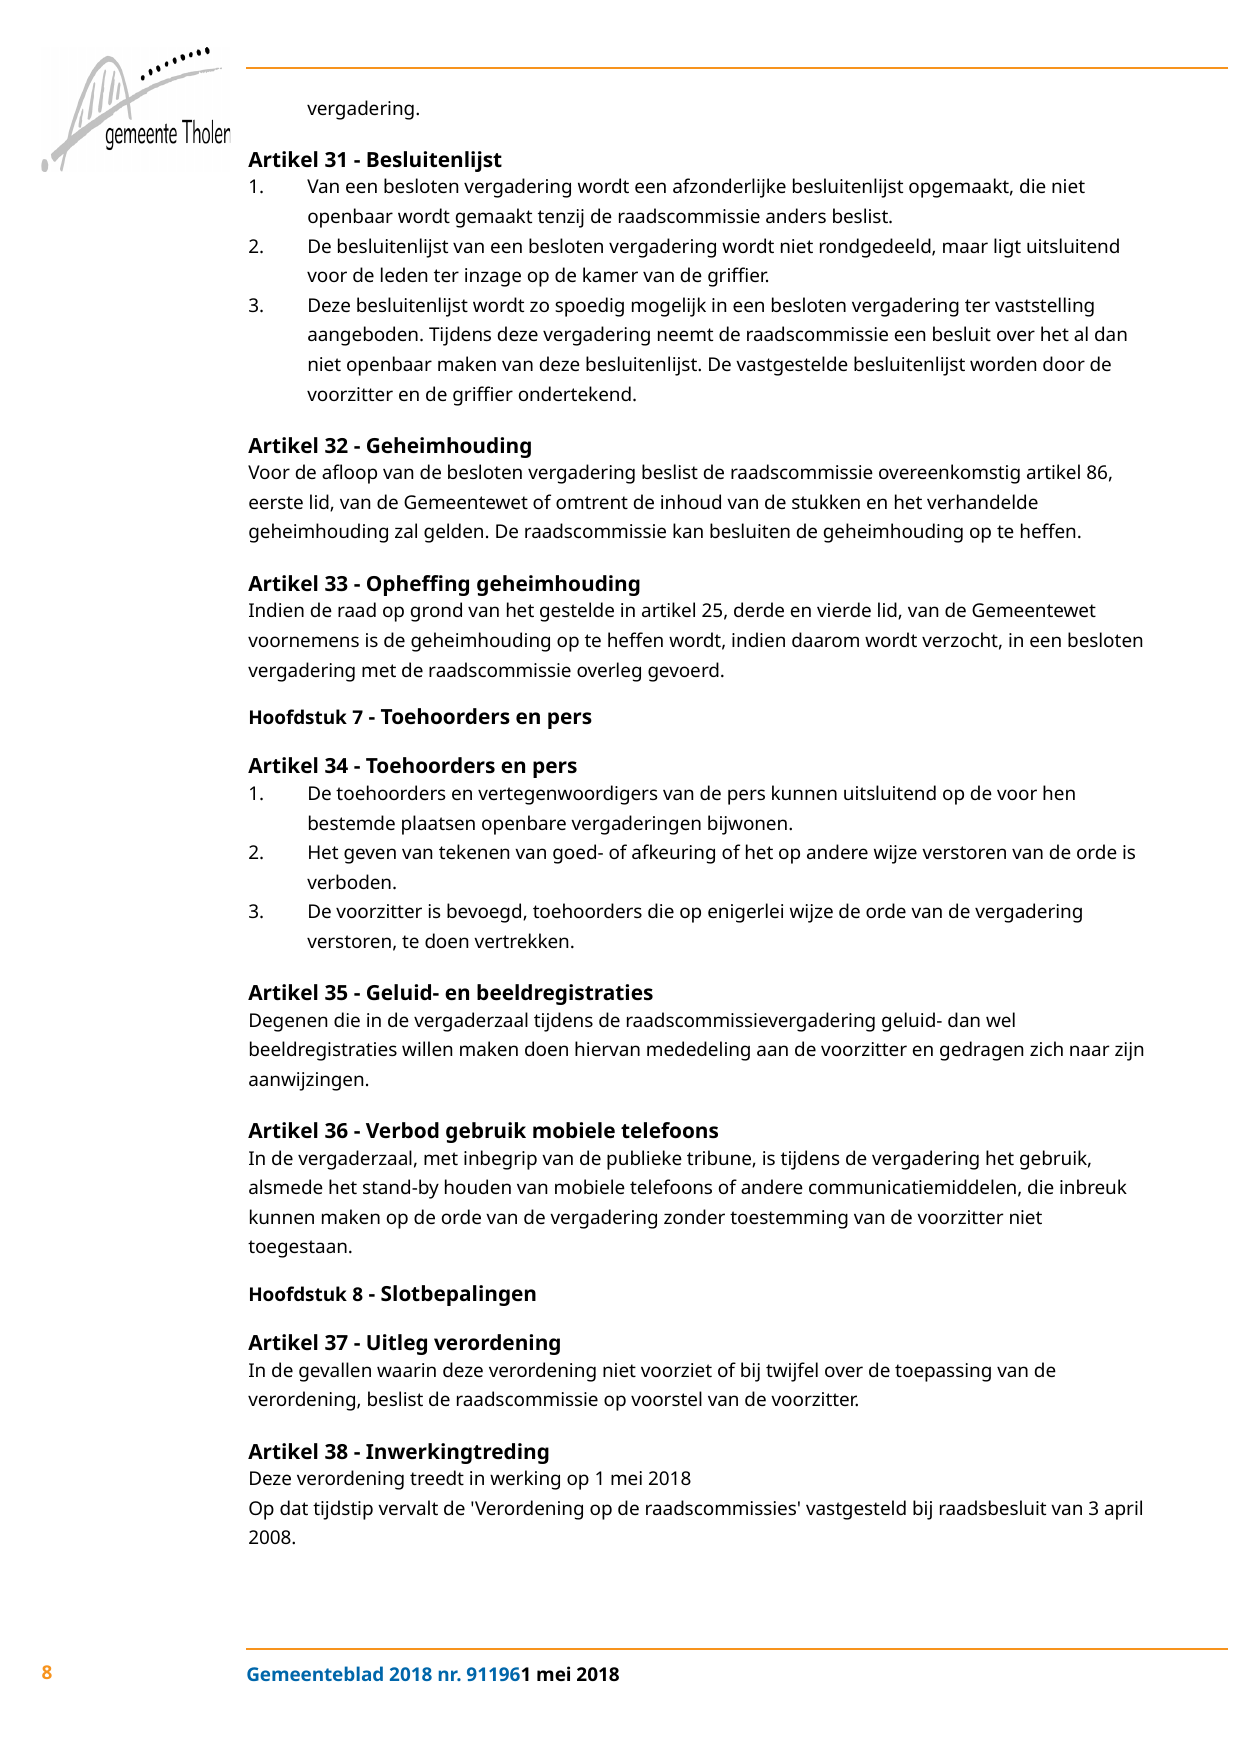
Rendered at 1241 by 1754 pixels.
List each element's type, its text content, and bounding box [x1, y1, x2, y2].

text Artikel 32 - Geheimhouding [248, 431, 1152, 459]
list De besluitenlijst van een besloten vergadering wordt niet rondgedeeld, maar ligt uitsluitend voor de leden ter inzage op de kamer van de griffier. [248, 233, 1152, 288]
text In de vergaderzaal, met inbegrip van de publieke tribune, is tijdens de vergadering het gebruik, alsmede het stand-by houden van mobiele telefoons of andere communicatiemiddelen, die inbreuk kunnen maken op de orde van de vergadering zonder toestemming van de voorzitter niet toegestaan. [248, 1145, 1152, 1259]
picture [41, 47, 231, 172]
list Deze besluitenlijst wordt zo spoedig mogelijk in een besloten vergadering ter vaststelling aangeboden. Tijdens deze vergadering neemt de raadscommissie een besluit over het al dan niet openbaar maken van deze besluitenlijst. De vastgestelde besluitenlijst worden door de voorzitter en de griffier ondertekend. [248, 292, 1152, 406]
text Hoofdstuk 8 - Slotbepalingen [248, 1279, 1152, 1308]
list Het geven van tekenen van goed- of afkeuring of het op andere wijze verstoren van de orde is verboden. [248, 839, 1152, 894]
text Hoofdstuk 7 - Toehoorders en pers [248, 702, 1152, 731]
text Op dat tijdstip vervalt de 'Verordening op de raadscommissies' vastgesteld bij raadsbesluit van 3 april 2008. [248, 1495, 1152, 1550]
text Artikel 36 - Verbod gebruik mobiele telefoons [248, 1116, 1152, 1145]
list Van een besloten vergadering wordt een afzonderlijke besluitenlijst opgemaakt, die niet openbaar wordt gemaakt tenzij de raadscommissie anders beslist. [248, 174, 1152, 229]
text Deze verordening treedt in werking op 1 mei 2018 [248, 1465, 1152, 1491]
text Artikel 33 - Opheffing geheimhouding [248, 569, 1152, 598]
text Voor de afloop van de besloten vergadering beslist de raadscommissie overeenkomstig artikel 86, eerste lid, van de Gemeentewet of omtrent de inhoud van de stukken en het verhandelde geheimhouding zal gelden. De raadscommissie kan besluiten de geheimhouding op te heffen. [248, 459, 1152, 544]
text Artikel 31 - Besluitenlijst [248, 145, 1152, 174]
text Degenen die in de vergaderzaal tijdens de raadscommissievergadering geluid- dan wel beeldregistraties willen maken doen hiervan mededeling aan de voorzitter en gedragen zich naar zijn aanwijzingen. [248, 1007, 1152, 1092]
text In de gevallen waarin deze verordening niet voorziet of bij twijfel over de toepassing van de verordening, beslist de raadscommissie op voorstel van de voorzitter. [248, 1357, 1152, 1412]
text Indien de raad op grond van het gestelde in artikel 25, derde en vierde lid, van de Gemeentewet voornemens is de geheimhouding op te heffen wordt, indien daarom wordt verzocht, in een besloten vergadering met de raadscommissie overleg gevoerd. [248, 598, 1152, 682]
list De toehoorders en vertegenwoordigers van de pers kunnen uitsluitend op de voor hen bestemde plaatsen openbare vergaderingen bijwonen. [248, 780, 1152, 835]
list vergadering. [248, 95, 1152, 121]
text Artikel 37 - Uitleg verordening [248, 1328, 1152, 1357]
text Artikel 34 - Toehoorders en pers [248, 752, 1152, 780]
text Artikel 35 - Geluid- en beeldregistraties [248, 978, 1152, 1007]
text Artikel 38 - Inwerkingtreding [248, 1437, 1152, 1465]
list De voorzitter is bevoegd, toehoorders die op enigerlei wijze de orde van de vergadering verstoren, te doen vertrekken. [248, 898, 1152, 954]
